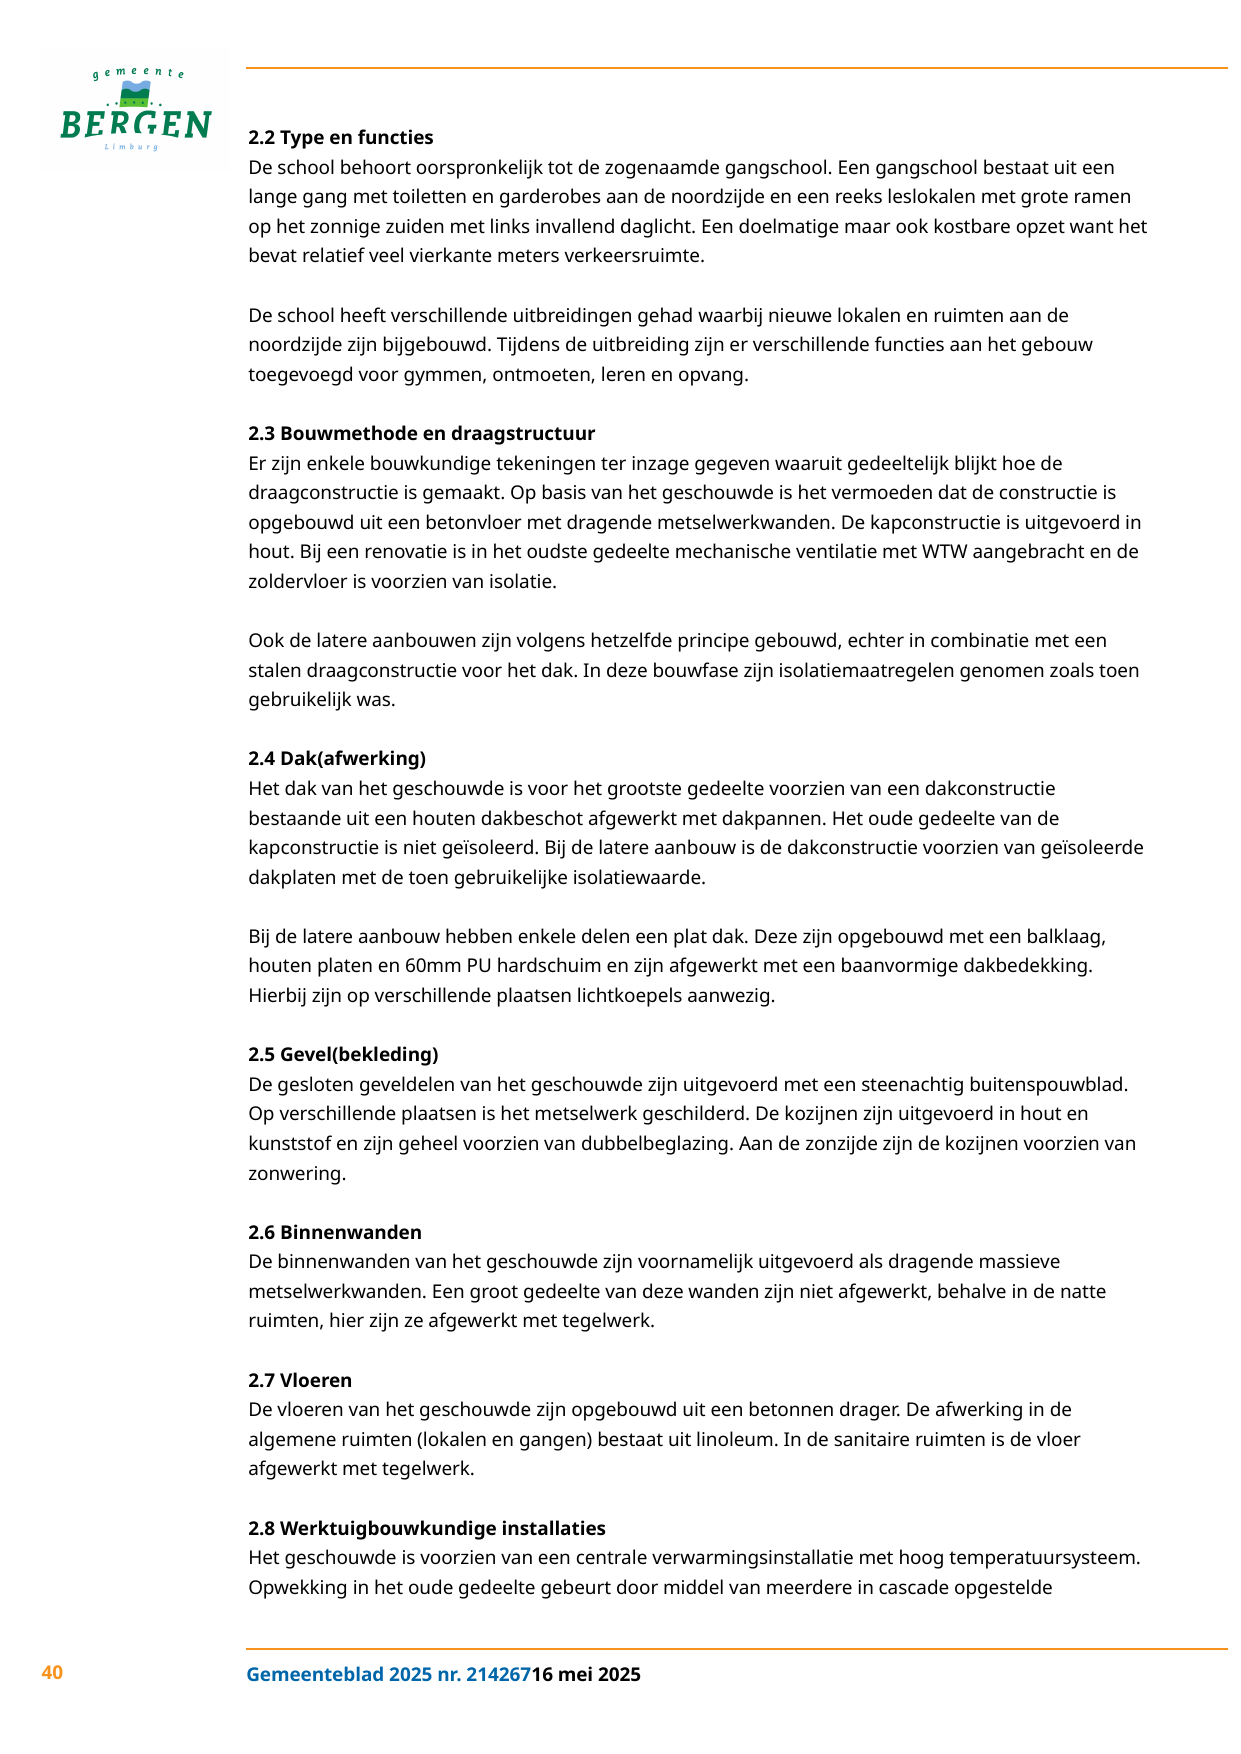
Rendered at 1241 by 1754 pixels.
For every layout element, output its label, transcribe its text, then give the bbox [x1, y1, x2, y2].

picture [41, 47, 231, 172]
text 2.3 Bouwmethode en draagstructuur [248, 420, 1152, 446]
text 2.5 Gevel(bekleding) [248, 1041, 1152, 1067]
text De binnenwanden van het geschouwde zijn voornamelijk uitgevoerd als dragende massieve metselwerkwanden. Een groot gedeelte van deze wanden zijn niet afgewerkt, behalve in de natte ruimten, hier zijn ze afgewerkt met tegelwerk. [248, 1248, 1152, 1333]
text 2.8 Werktuigbouwkundige installaties [248, 1515, 1152, 1541]
text Bij de latere aanbouw hebben enkele delen een plat dak. Deze zijn opgebouwd met een balklaag, houten platen en 60mm PU hardschuim en zijn afgewerkt met een baanvormige dakbedekking. Hierbij zijn op verschillende plaatsen lichtkoepels aanwezig. [248, 923, 1152, 1008]
text Er zijn enkele bouwkundige tekeningen ter inzage gegeven waaruit gedeeltelijk blijkt hoe de draagconstructie is gemaakt. Op basis van het geschouwde is het vermoeden dat de constructie is opgebouwd uit een betonvloer met dragende metselwerkwanden. De kapconstructie is uitgevoerd in hout. Bij een renovatie is in het oudste gedeelte mechanische ventilatie met WTW aangebracht en de zoldervloer is voorzien van isolatie. [248, 450, 1152, 594]
text 2.2 Type en functies [248, 124, 1152, 150]
text Het dak van het geschouwde is voor het grootste gedeelte voorzien van een dakconstructie bestaande uit een houten dakbeschot afgewerkt met dakpannen. Het oude gedeelte van de kapconstructie is niet geïsoleerd. Bij de latere aanbouw is de dakconstructie voorzien van geïsoleerde dakplaten met de toen gebruikelijke isolatiewaarde. [248, 775, 1152, 890]
text De school heeft verschillende uitbreidingen gehad waarbij nieuwe lokalen en ruimten aan de noordzijde zijn bijgebouwd. Tijdens de uitbreiding zijn er verschillende functies aan het gebouw toegevoegd voor gymmen, ontmoeten, leren en opvang. [248, 302, 1152, 387]
text De vloeren van het geschouwde zijn opgebouwd uit een betonnen drager. De afwerking in de algemene ruimten (lokalen en gangen) bestaat uit linoleum. In de sanitaire ruimten is de vloer afgewerkt met tegelwerk. [248, 1396, 1152, 1481]
text 2.6 Binnenwanden [248, 1219, 1152, 1245]
text De gesloten geveldelen van het geschouwde zijn uitgevoerd met een steenachtig buitenspouwblad. Op verschillende plaatsen is het metselwerk geschilderd. De kozijnen zijn uitgevoerd in hout en kunststof en zijn geheel voorzien van dubbelbeglazing. Aan de zonzijde zijn de kozijnen voorzien van zonwering. [248, 1071, 1152, 1186]
text De school behoort oorspronkelijk tot de zogenaamde gangschool. Een gangschool bestaat uit een lange gang met toiletten en garderobes aan de noordzijde en een reeks leslokalen met grote ramen op het zonnige zuiden met links invallend daglicht. Een doelmatige maar ook kostbare opzet want het bevat relatief veel vierkante meters verkeersruimte. [248, 154, 1152, 268]
text 2.4 Dak(afwerking) [248, 746, 1152, 771]
text Ook de latere aanbouwen zijn volgens hetzelfde principe gebouwd, echter in combinatie met een stalen draagconstructie voor het dak. In deze bouwfase zijn isolatiemaatregelen genomen zoals toen gebruikelijk was. [248, 627, 1152, 712]
text Het geschouwde is voorzien van een centrale verwarmingsinstallatie met hoog temperatuursysteem. Opwekking in het oude gedeelte gebeurt door middel van meerdere in cascade opgestelde [248, 1544, 1152, 1600]
text 2.7 Vloeren [248, 1367, 1152, 1393]
